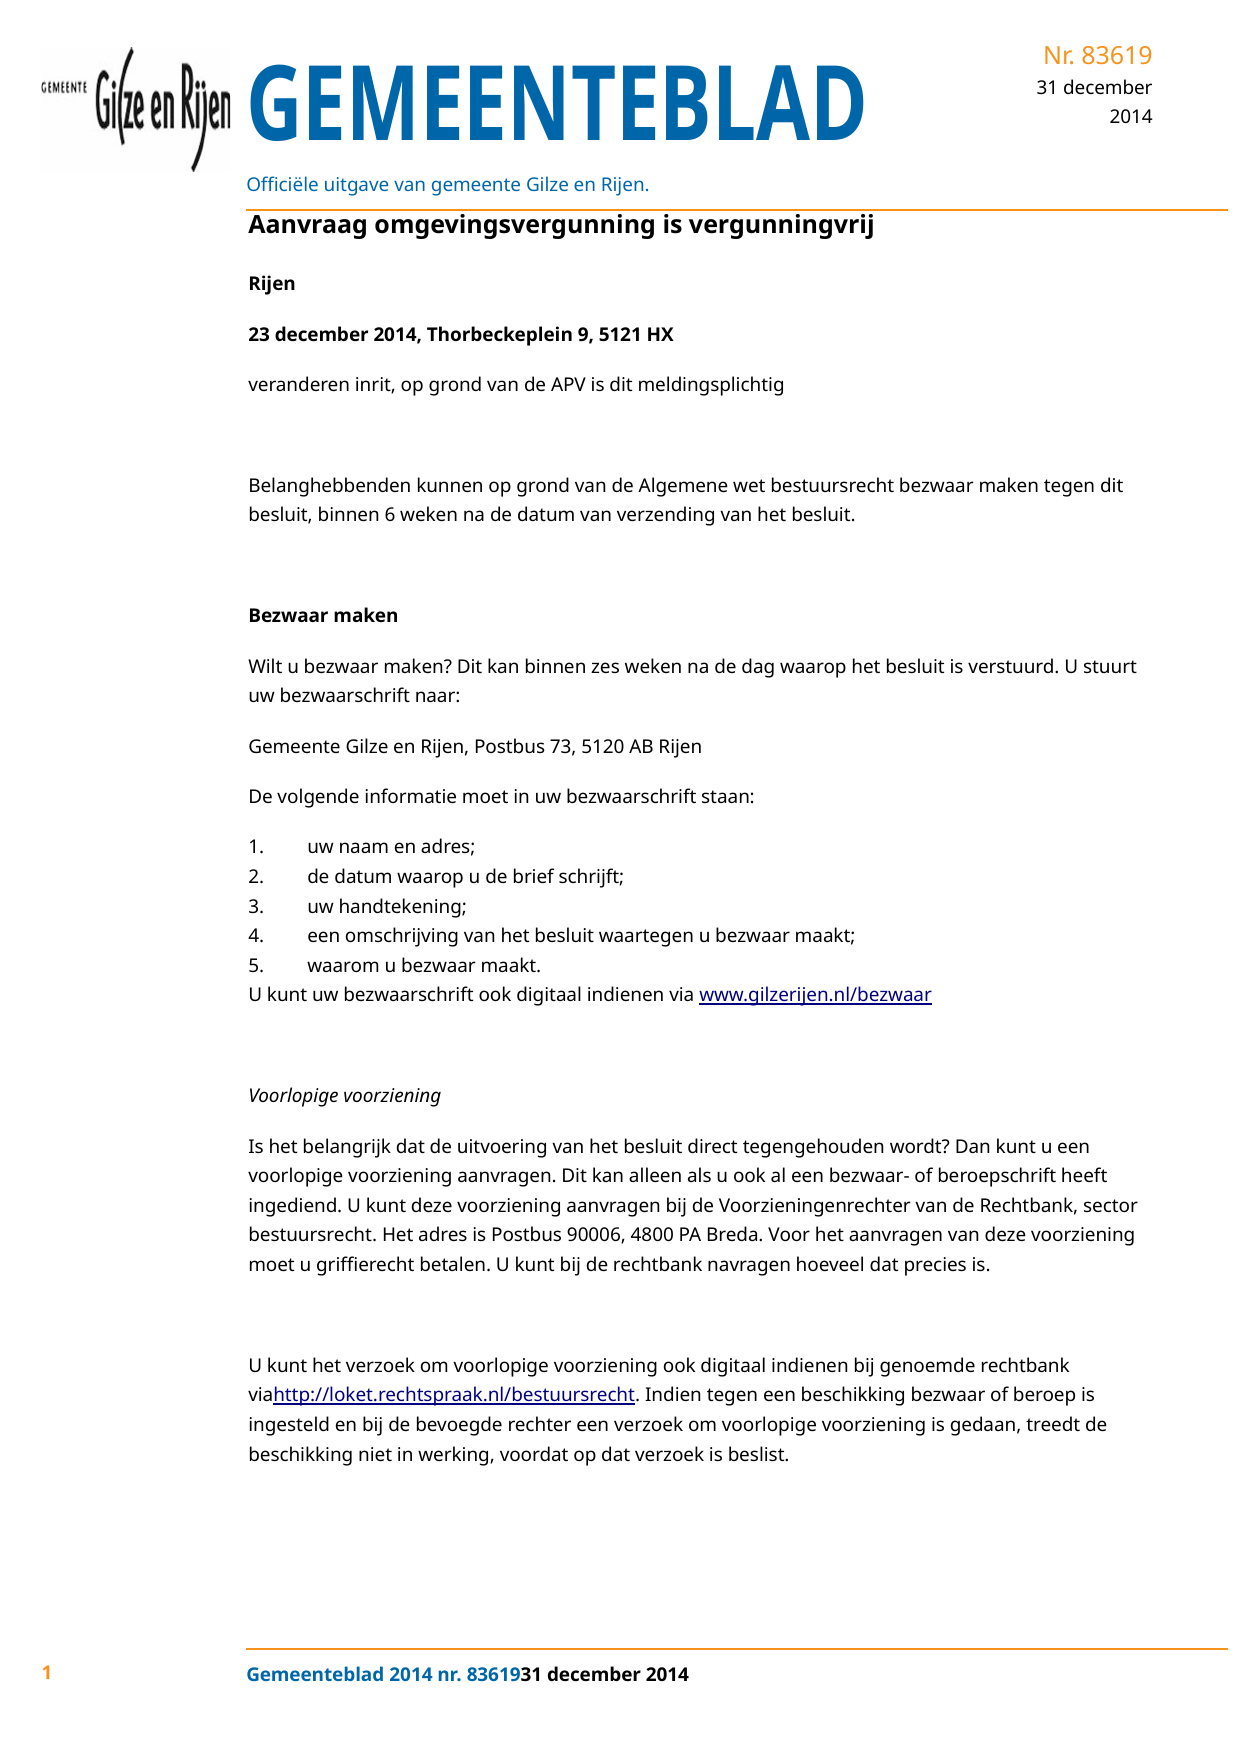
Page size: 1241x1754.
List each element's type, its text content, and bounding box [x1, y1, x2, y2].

list waarom u bezwaar maakt. [248, 952, 1152, 978]
picture [41, 47, 231, 172]
text Belanghebbenden kunnen op grond van de Algemene wet bestuursrecht bezwaar maken tegen dit besluit, binnen 6 weken na de datum van verzending van het besluit. [248, 472, 1152, 527]
text Rijen [248, 270, 1152, 296]
text U kunt uw bezwaarschrift ook digitaal indienen via www.gilzerijen.nl/bezwaar [248, 982, 1152, 1007]
text Bezwaar maken [248, 602, 1152, 628]
text Aanvraag omgevingsvergunning is vergunningvrij [248, 211, 1152, 241]
list uw handtekening; [248, 893, 1152, 918]
list de datum waarop u de brief schrijft; [248, 863, 1152, 889]
text Gemeente Gilze en Rijen, Postbus 73, 5120 AB Rijen [248, 733, 1152, 758]
text U kunt het verzoek om voorlopige voorziening ook digitaal indienen bij genoemde rechtbank viahttp://loket.rechtspraak.nl/bestuursrecht. Indien tegen een beschikking bezwaar of beroep is ingesteld en bij de bevoegde rechter een verzoek om voorlopige voorziening is gedaan, treedt de beschikking niet in werking, voordat op dat verzoek is beslist. [248, 1352, 1152, 1466]
list een omschrijving van het besluit waartegen u bezwaar maakt; [248, 922, 1152, 948]
text Is het belangrijk dat de uitvoering van het besluit direct tegengehouden wordt? Dan kunt u een voorlopige voorziening aanvragen. Dit kan alleen als u ook al een bezwaar- of beroepschrift heeft ingediend. U kunt deze voorziening aanvragen bij de Voorzieningenrechter van de Rechtbank, sector bestuursrecht. Het adres is Postbus 90006, 4800 PA Breda. Voor het aanvragen van deze voorziening moet u griffierecht betalen. U kunt bij de rechtbank navragen hoeveel dat precies is. [248, 1133, 1152, 1277]
list uw naam en adres; [248, 834, 1152, 859]
text veranderen inrit, op grond van de APV is dit meldingsplichtig [248, 371, 1152, 397]
text De volgende informatie moet in uw bezwaarschrift staan: [248, 783, 1152, 809]
text 23 december 2014, Thorbeckeplein 9, 5121 HX [248, 321, 1152, 346]
text Wilt u bezwaar maken? Dit kan binnen zes weken na de dag waarop het besluit is verstuurd. U stuurt uw bezwaarschrift naar: [248, 653, 1152, 708]
text Voorlopige voorziening [248, 1082, 1152, 1108]
